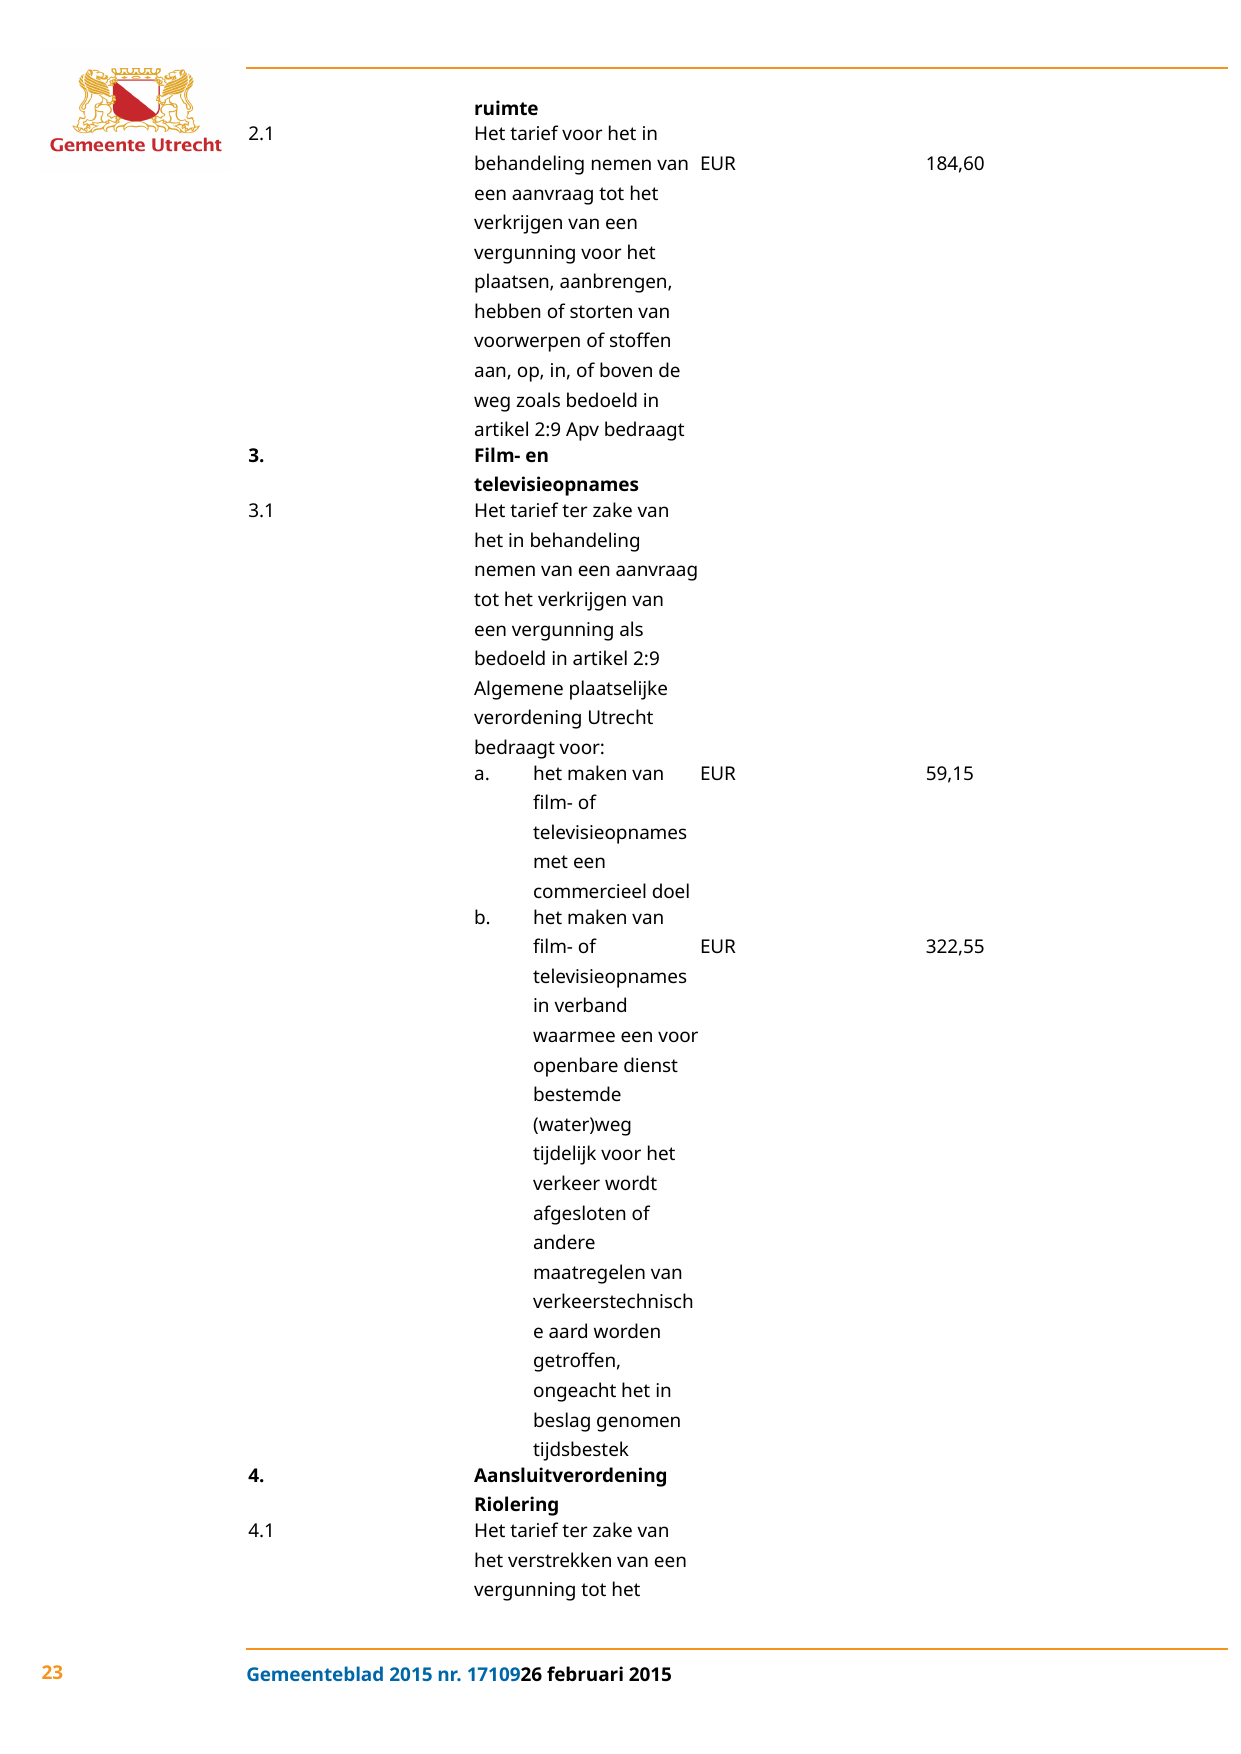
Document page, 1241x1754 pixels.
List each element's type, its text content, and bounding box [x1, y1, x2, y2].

table_cell 59,15 [926, 760, 1152, 904]
table_cell 3.1 [248, 498, 474, 760]
table_cell 4. [248, 1462, 474, 1517]
table_cell Het tarief voor het in behandeling nemen van een aanvraag tot het verkrijgen van een vergunning voor het plaatsen, aanbrengen, hebben of storten van voorwerpen of stoffen aan, op, in, of boven de weg zoals bedoeld in artikel 2:9 Apv bedraagt [474, 121, 700, 442]
table_cell EUR [700, 904, 926, 1462]
table_cell ruimte [474, 95, 700, 121]
table_cell [926, 498, 1152, 760]
table_cell 322,55 [926, 904, 1152, 1462]
table_cell EUR [700, 760, 926, 904]
table_cell Het tarief ter zake van het in behandeling nemen van een aanvraag tot het verkrijgen van een vergunning als bedoeld in artikel 2:9 Algemene plaatselijke verordening Utrecht bedraagt voor: [474, 498, 700, 760]
table_cell [926, 1518, 1152, 1602]
table_cell 3. [248, 442, 474, 497]
table_cell [248, 95, 474, 121]
table_cell [700, 442, 926, 497]
table_cell [926, 442, 1152, 497]
picture [41, 47, 231, 172]
table_cell [700, 1518, 926, 1602]
table_cell [926, 1462, 1152, 1517]
table_cell [248, 904, 474, 1462]
table_cell Aansluitverordening Riolering [474, 1462, 700, 1517]
table_cell 4.1 [248, 1518, 474, 1602]
table_cell Film- en televisieopnames [474, 442, 700, 497]
table_cell het maken van film- of televisieopnames met een commercieel doel [474, 760, 700, 904]
table_cell [248, 760, 474, 904]
table_cell EUR [700, 121, 926, 442]
table_cell het maken van film- of televisieopnames in verband waarmee een voor openbare dienst bestemde (water)weg tijdelijk voor het verkeer wordt afgesloten of andere maatregelen van verkeerstechnische aard worden getroffen, ongeacht het in beslag genomen tijdsbestek [474, 904, 700, 1462]
table_cell [700, 95, 926, 121]
table_cell [700, 498, 926, 760]
table_cell 184,60 [926, 121, 1152, 442]
table_cell Het tarief ter zake van het verstrekken van een vergunning tot het [474, 1518, 700, 1602]
table_cell [926, 95, 1152, 121]
table_cell 2.1 [248, 121, 474, 442]
table_cell [700, 1462, 926, 1517]
